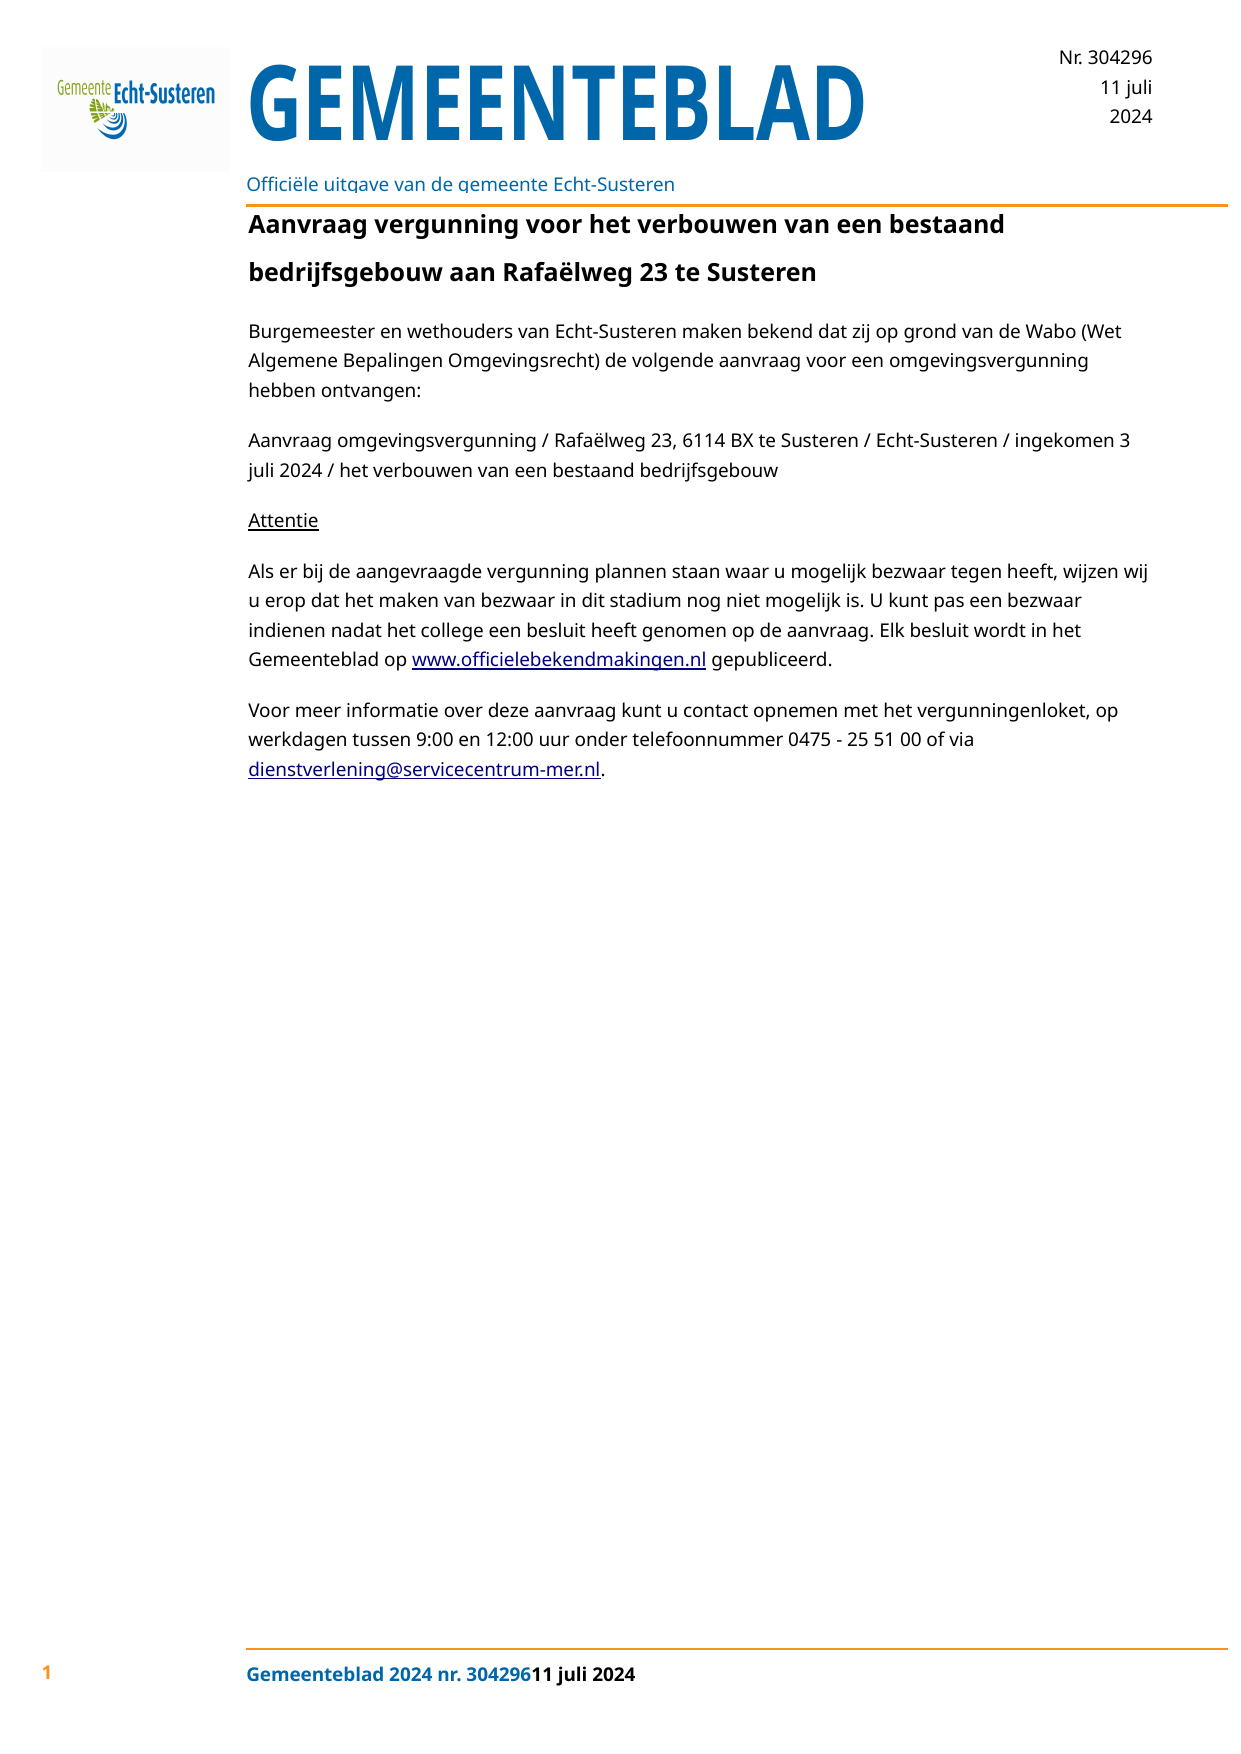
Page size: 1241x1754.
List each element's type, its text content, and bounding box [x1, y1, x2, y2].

picture [41, 47, 231, 172]
text Attentie [248, 507, 1152, 533]
text Voor meer informatie over deze aanvraag kunt u contact opnemen met het vergunningenloket, op werkdagen tussen 9:00 en 12:00 uur onder telefoonnummer 0475 - 25 51 00 of via dienstverlening@servicecentrum-mer.nl. [248, 697, 1152, 782]
text Als er bij de aangevraagde vergunning plannen staan waar u mogelijk bezwaar tegen heeft, wijzen wij u erop dat het maken van bezwaar in dit stadium nog niet mogelijk is. U kunt pas een bezwaar indienen nadat het college een besluit heeft genomen op de aanvraag. Elk besluit wordt in het Gemeenteblad op www.officielebekendmakingen.nl gepubliceerd. [248, 558, 1152, 672]
text Aanvraag omgevingsvergunning / Rafaëlweg 23, 6114 BX te Susteren / Echt-Susteren / ingekomen 3 juli 2024 / het verbouwen van een bestaand bedrijfsgebouw [248, 427, 1152, 483]
text Burgemeester en wethouders van Echt-Susteren maken bekend dat zij op grond van de Wabo (Wet Algemene Bepalingen Omgevingsrecht) de volgende aanvraag voor een omgevingsvergunning hebben ontvangen: [248, 318, 1152, 403]
text Aanvraag vergunning voor het verbouwen van een bestaand bedrijfsgebouw aan Rafaëlweg 23 te Susteren [248, 207, 1152, 288]
